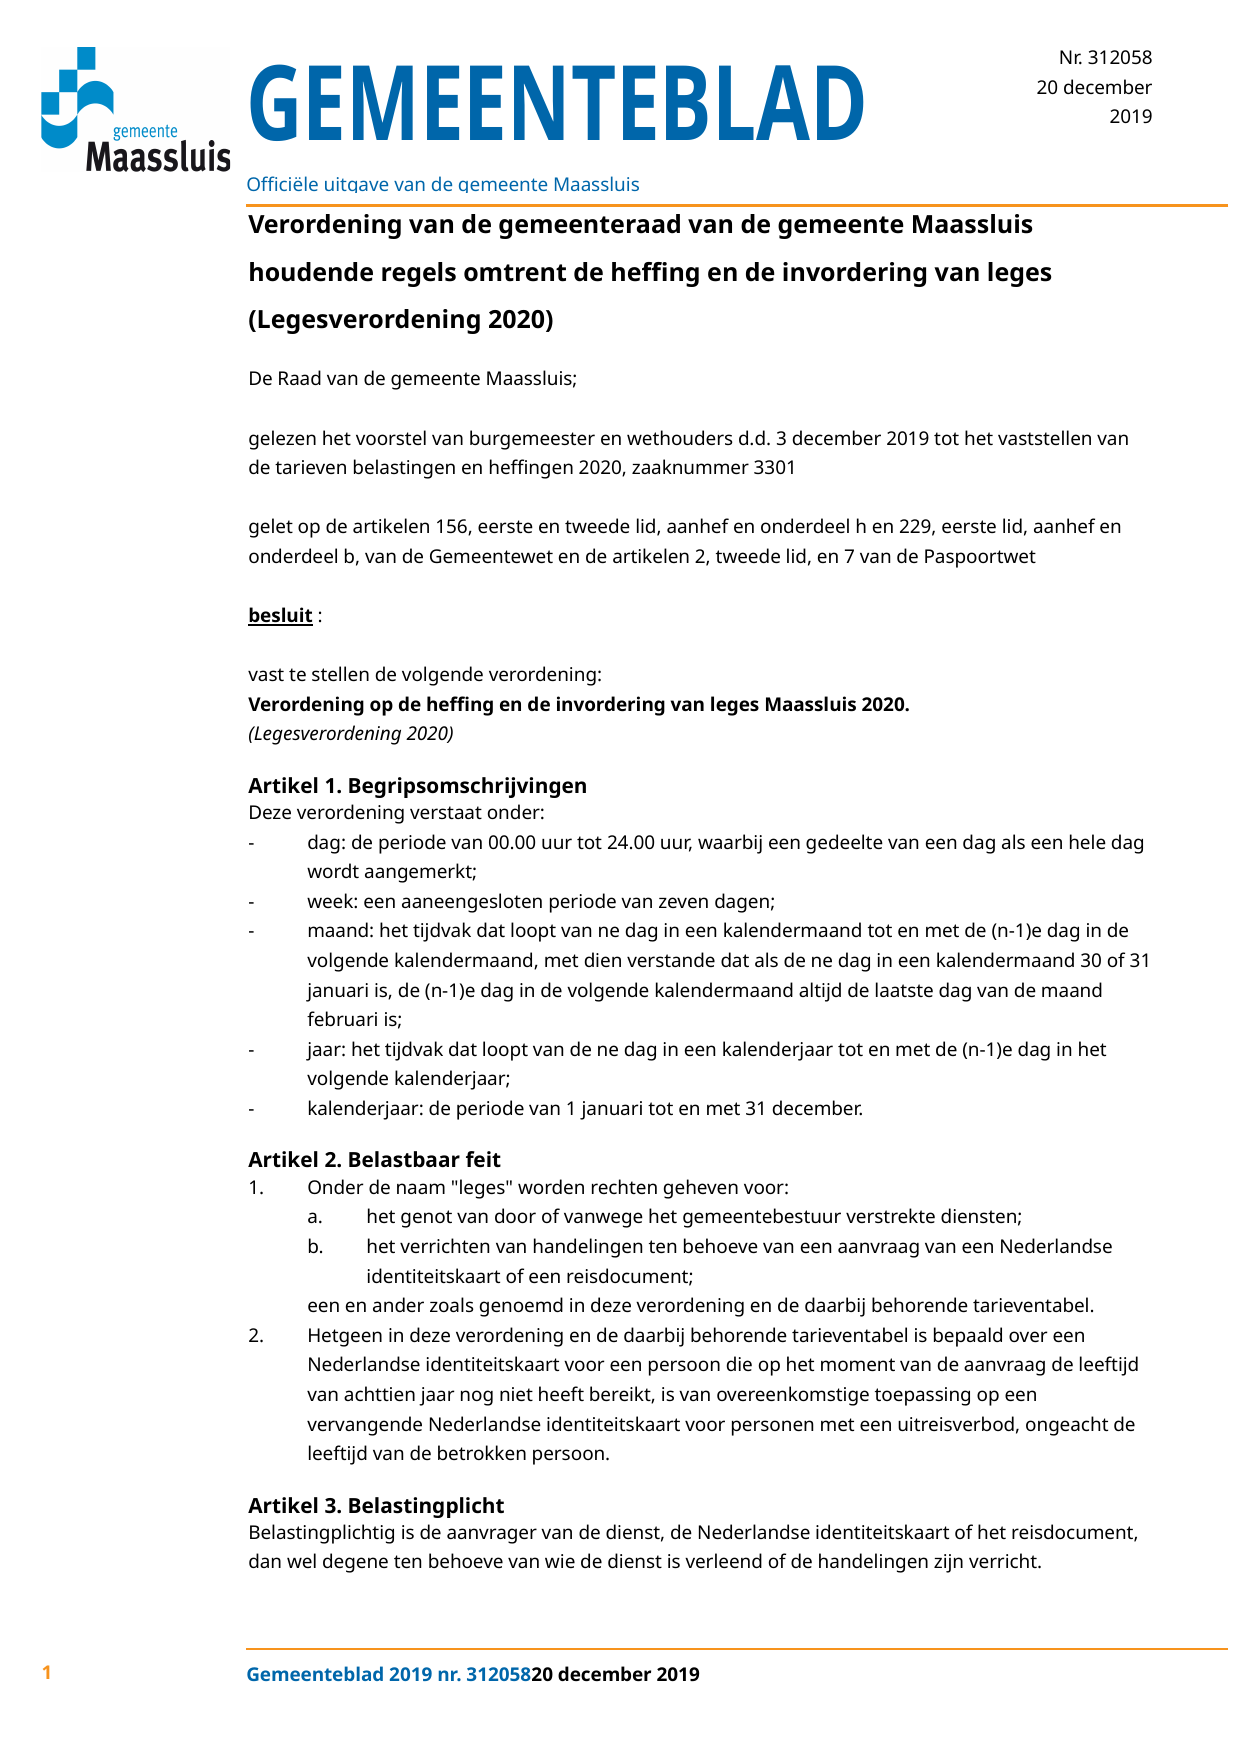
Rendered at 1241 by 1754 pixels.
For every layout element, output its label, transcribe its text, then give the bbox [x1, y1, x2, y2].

picture [41, 47, 231, 172]
text Verordening van de gemeenteraad van de gemeente Maassluis houdende regels omtrent de heffing en de invordering van leges (Legesverordening 2020) [248, 207, 1152, 336]
text gelet op de artikelen 156, eerste en tweede lid, aanhef en onderdeel h en 229, eerste lid, aanhef en onderdeel b, van de Gemeentewet en de artikelen 2, tweede lid, en 7 van de Paspoortwet [248, 513, 1152, 569]
text gelezen het voorstel van burgemeester en wethouders d.d. 3 december 2019 tot het vaststellen van de tarieven belastingen en heffingen 2020, zaaknummer 3301 [248, 425, 1152, 480]
text Artikel 1. Begripsomschrijvingen [248, 771, 1152, 799]
text De Raad van de gemeente Maassluis; [248, 366, 1152, 391]
list maand: het tijdvak dat loopt van ne dag in een kalendermaand tot en met de (n-1)e dag in de volgende kalendermaand, met dien verstande dat als de ne dag in een kalendermaand 30 of 31 januari is, de (n-1)e dag in de volgende kalendermaand altijd de laatste dag van de maand februari is; [248, 918, 1152, 1032]
list week: een aaneengesloten periode van zeven dagen; [248, 888, 1152, 914]
picture [41, 47, 77, 92]
text Deze verordening verstaat onder: [248, 799, 1152, 825]
list Onder de naam "leges" worden rechten geheven voor: [248, 1174, 1152, 1200]
list het genot van door of vanwege het gemeentebestuur verstrekte diensten; [307, 1204, 1152, 1229]
list jaar: het tijdvak dat loopt van de ne dag in een kalenderjaar tot en met de (n-1)e dag in het volgende kalenderjaar; [248, 1036, 1152, 1091]
list het verrichten van handelingen ten behoeve van een aanvraag van een Nederlandse identiteitskaart of een reisdocument; [307, 1233, 1152, 1288]
text Artikel 2. Belastbaar feit [248, 1146, 1152, 1174]
list dag: de periode van 00.00 uur tot 24.00 uur, waarbij een gedeelte van een dag als een hele dag wordt aangemerkt; [248, 829, 1152, 884]
text vast te stellen de volgende verordening: [248, 661, 1152, 687]
list een en ander zoals genoemd in deze verordening en de daarbij behorende tarieventabel. [248, 1292, 1152, 1318]
text Belastingplichtig is de aanvrager van de dienst, de Nederlandse identiteitskaart of het reisdocument, dan wel degene ten behoeve van wie de dienst is verleend of de handelingen zijn verricht. [248, 1519, 1152, 1574]
list Hetgeen in deze verordening en de daarbij behorende tarieventabel is bepaald over een Nederlandse identiteitskaart voor een persoon die op het moment van de aanvraag de leeftijd van achttien jaar nog niet heeft bereikt, is van overeenkomstige toepassing op een vervangende Nederlandse identiteitskaart voor personen met een uitreisverbod, ongeacht de leeftijd van de betrokken persoon. [248, 1322, 1152, 1466]
list kalenderjaar: de periode van 1 januari tot en met 31 december. [248, 1095, 1152, 1121]
text Artikel 3. Belastingplicht [248, 1491, 1152, 1519]
text besluit : [248, 602, 1152, 628]
text Verordening op de heffing en de invordering van leges Maassluis 2020. [248, 691, 1152, 717]
text (Legesverordening 2020) [248, 721, 1152, 746]
